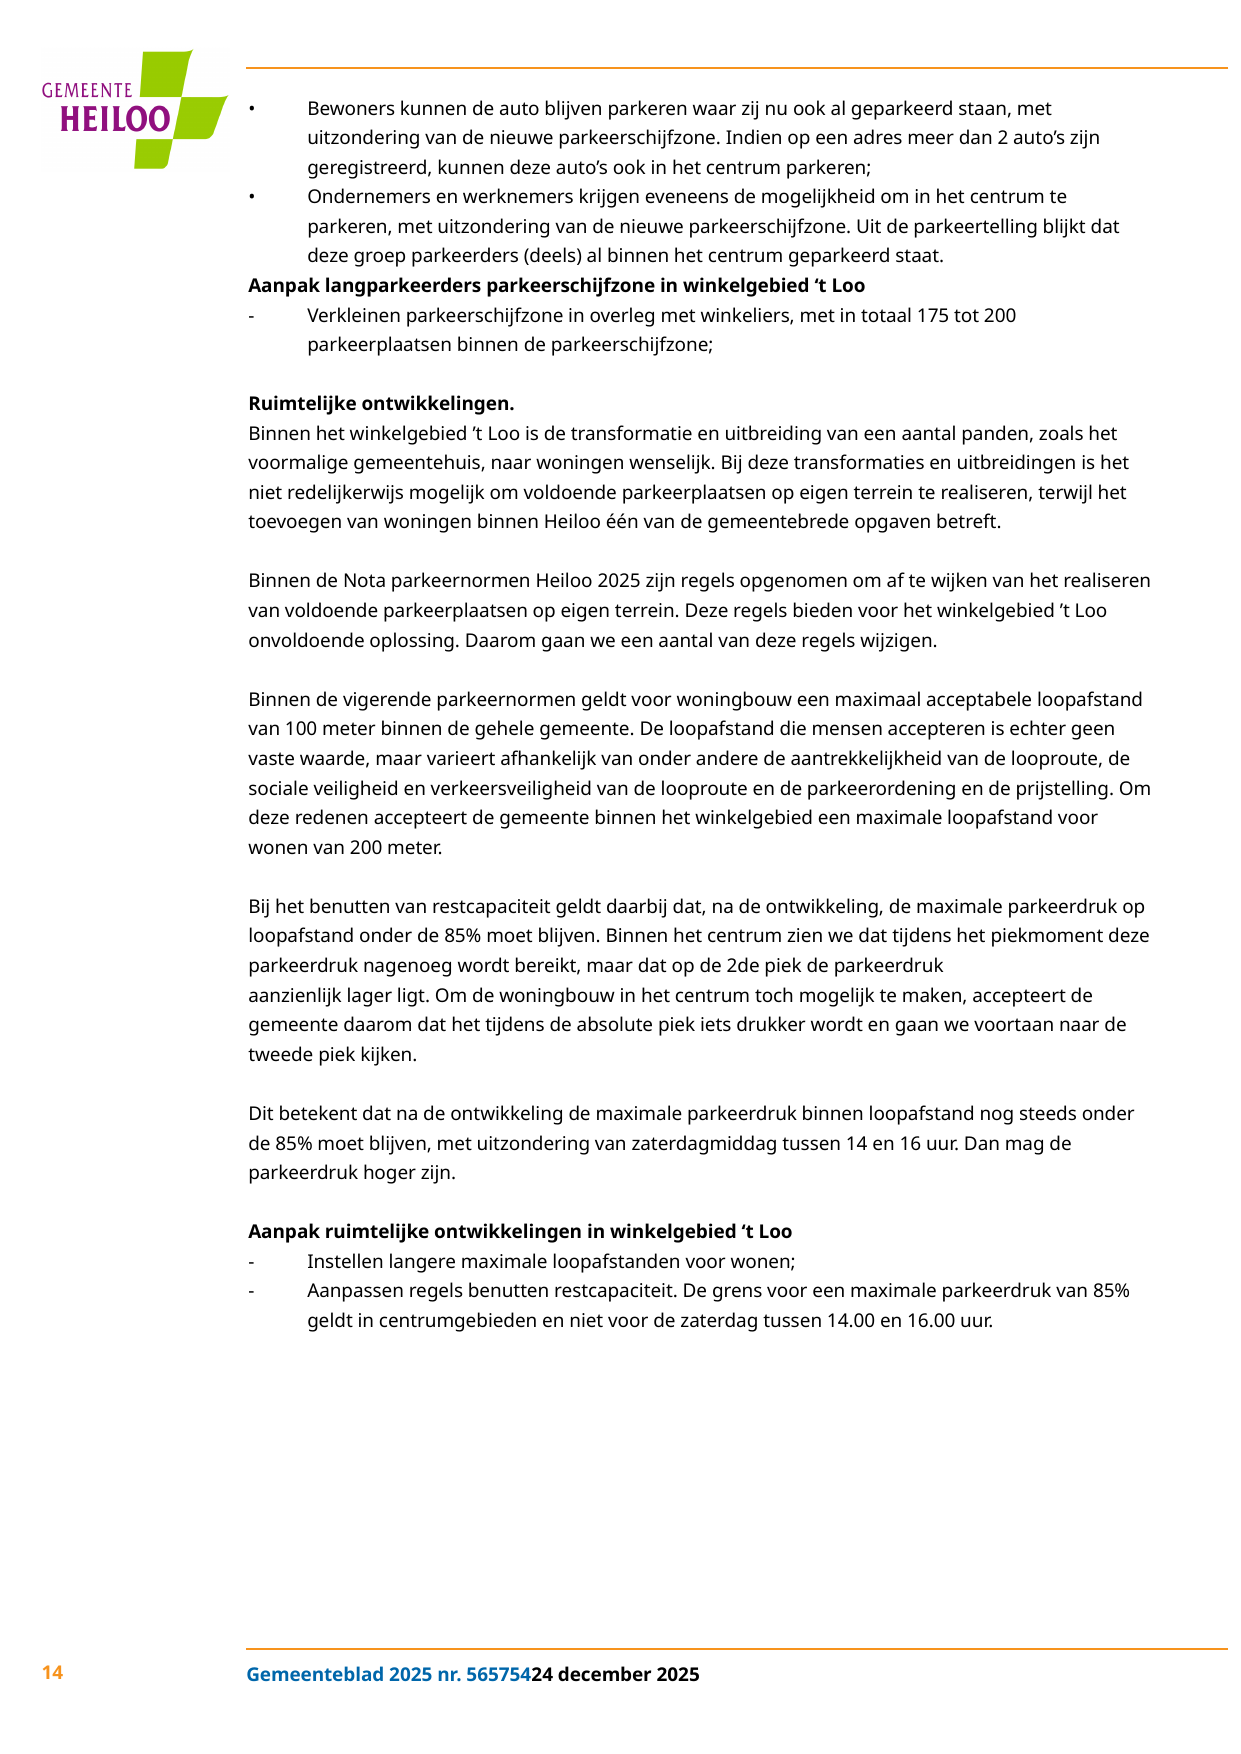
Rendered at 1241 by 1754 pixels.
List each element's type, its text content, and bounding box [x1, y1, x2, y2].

text Dit betekent dat na de ontwikkeling de maximale parkeerdruk binnen loopafstand nog steeds onder de 85% moet blijven, met uitzondering van zaterdagmiddag tussen 14 en 16 uur. Dan mag de parkeerdruk hoger zijn. [248, 1100, 1152, 1185]
text aanzienlijk lager ligt. Om de woningbouw in het centrum toch mogelijk te maken, accepteert de gemeente daarom dat het tijdens de absolute piek iets drukker wordt en gaan we voortaan naar de tweede piek kijken. [248, 982, 1152, 1067]
text Binnen de vigerende parkeernormen geldt voor woningbouw een maximaal acceptabele loopafstand van 100 meter binnen de gehele gemeente. De loopafstand die mensen accepteren is echter geen vaste waarde, maar varieert afhankelijk van onder andere de aantrekkelijkheid van de looproute, de sociale veiligheid en verkeersveiligheid van de looproute en de parkeerordening en de prijstelling. Om deze redenen accepteert de gemeente binnen het winkelgebied een maximale loopafstand voor wonen van 200 meter. [248, 686, 1152, 859]
list Bewoners kunnen de auto blijven parkeren waar zij nu ook al geparkeerd staan, met uitzondering van de nieuwe parkeerschijfzone. Indien op een adres meer dan 2 auto’s zijn geregistreerd, kunnen deze auto’s ook in het centrum parkeren; [248, 95, 1152, 180]
text Bij het benutten van restcapaciteit geldt daarbij dat, na de ontwikkeling, de maximale parkeerdruk op loopafstand onder de 85% moet blijven. Binnen het centrum zien we dat tijdens het piekmoment deze parkeerdruk nagenoeg wordt bereikt, maar dat op de 2de piek de parkeerdruk [248, 893, 1152, 978]
text Binnen het winkelgebied ’t Loo is de transformatie en uitbreiding van een aantal panden, zoals het voormalige gemeentehuis, naar woningen wenselijk. Bij deze transformaties en uitbreidingen is het niet redelijkerwijs mogelijk om voldoende parkeerplaatsen op eigen terrein te realiseren, terwijl het toevoegen van woningen binnen Heiloo één van de gemeentebrede opgaven betreft. [248, 420, 1152, 534]
list Ondernemers en werknemers krijgen eveneens de mogelijkheid om in het centrum te parkeren, met uitzondering van de nieuwe parkeerschijfzone. Uit de parkeertelling blijkt dat deze groep parkeerders (deels) al binnen het centrum geparkeerd staat. [248, 183, 1152, 268]
text Ruimtelijke ontwikkelingen. [248, 390, 1152, 416]
text Binnen de Nota parkeernormen Heiloo 2025 zijn regels opgenomen om af te wijken van het realiseren van voldoende parkeerplaatsen op eigen terrein. Deze regels bieden voor het winkelgebied ’t Loo onvoldoende oplossing. Daarom gaan we een aantal van deze regels wijzigen. [248, 568, 1152, 652]
table_header Aanpak langparkeerders parkeerschijfzone in winkelgebied ‘t Loo Verkleinen parkeerschijfzone in overleg met winkeliers, met in totaal 175 tot 200 parkeerplaatsen binnen de parkeerschijfzone; [248, 273, 1152, 357]
picture [41, 47, 231, 172]
table_header Aanpak ruimtelijke ontwikkelingen in winkelgebied ‘t Loo Instellen langere maximale loopafstanden voor wonen; Aanpassen regels benutten restcapaciteit. De grens voor een maximale parkeerdruk van 85% geldt in centrumgebieden en niet voor de zaterdag tussen 14.00 en 16.00 uur. [248, 1219, 1152, 1333]
